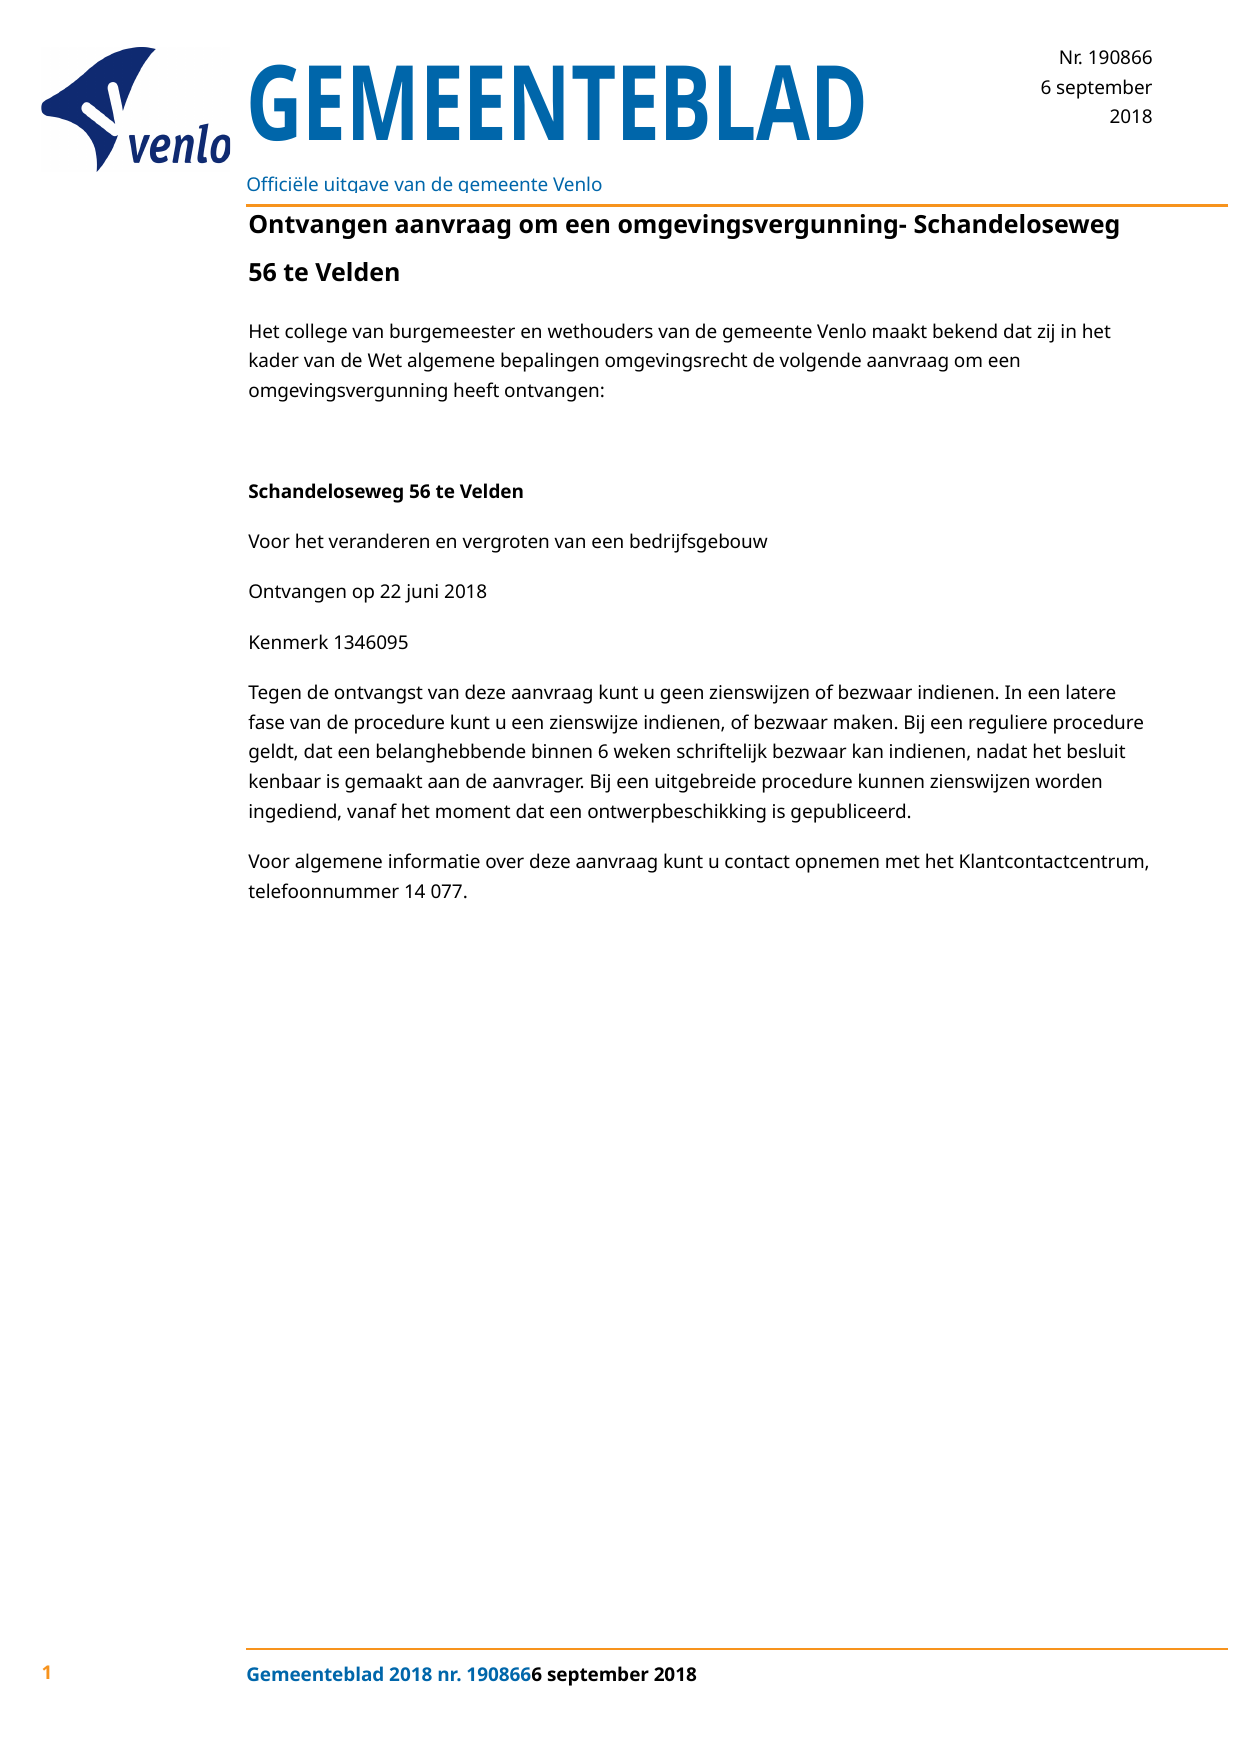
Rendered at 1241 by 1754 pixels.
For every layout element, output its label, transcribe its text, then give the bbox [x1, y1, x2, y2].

text Voor het veranderen en vergroten van een bedrijfsgebouw [248, 528, 1152, 554]
text Het college van burgemeester en wethouders van de gemeente Venlo maakt bekend dat zij in het kader van de Wet algemene bepalingen omgevingsrecht de volgende aanvraag om een omgevingsvergunning heeft ontvangen: [248, 318, 1152, 403]
text Voor algemene informatie over deze aanvraag kunt u contact opnemen met het Klantcontactcentrum, telefoonnummer 14 077. [248, 848, 1152, 904]
text Ontvangen aanvraag om een omgevingsvergunning- Schandeloseweg 56 te Velden [248, 207, 1152, 288]
text Kenmerk 1346095 [248, 629, 1152, 655]
text Ontvangen op 22 juni 2018 [248, 579, 1152, 604]
text Tegen de ontvangst van deze aanvraag kunt u geen zienswijzen of bezwaar indienen. In een latere fase van de procedure kunt u een zienswijze indienen, of bezwaar maken. Bij een reguliere procedure geldt, dat een belanghebbende binnen 6 weken schriftelijk bezwaar kan indienen, nadat het besluit kenbaar is gemaakt aan de aanvrager. Bij een uitgebreide procedure kunnen zienswijzen worden ingediend, vanaf het moment dat een ontwerpbeschikking is gepubliceerd. [248, 679, 1152, 824]
picture [41, 47, 231, 172]
text Schandeloseweg 56 te Velden [248, 478, 1152, 504]
